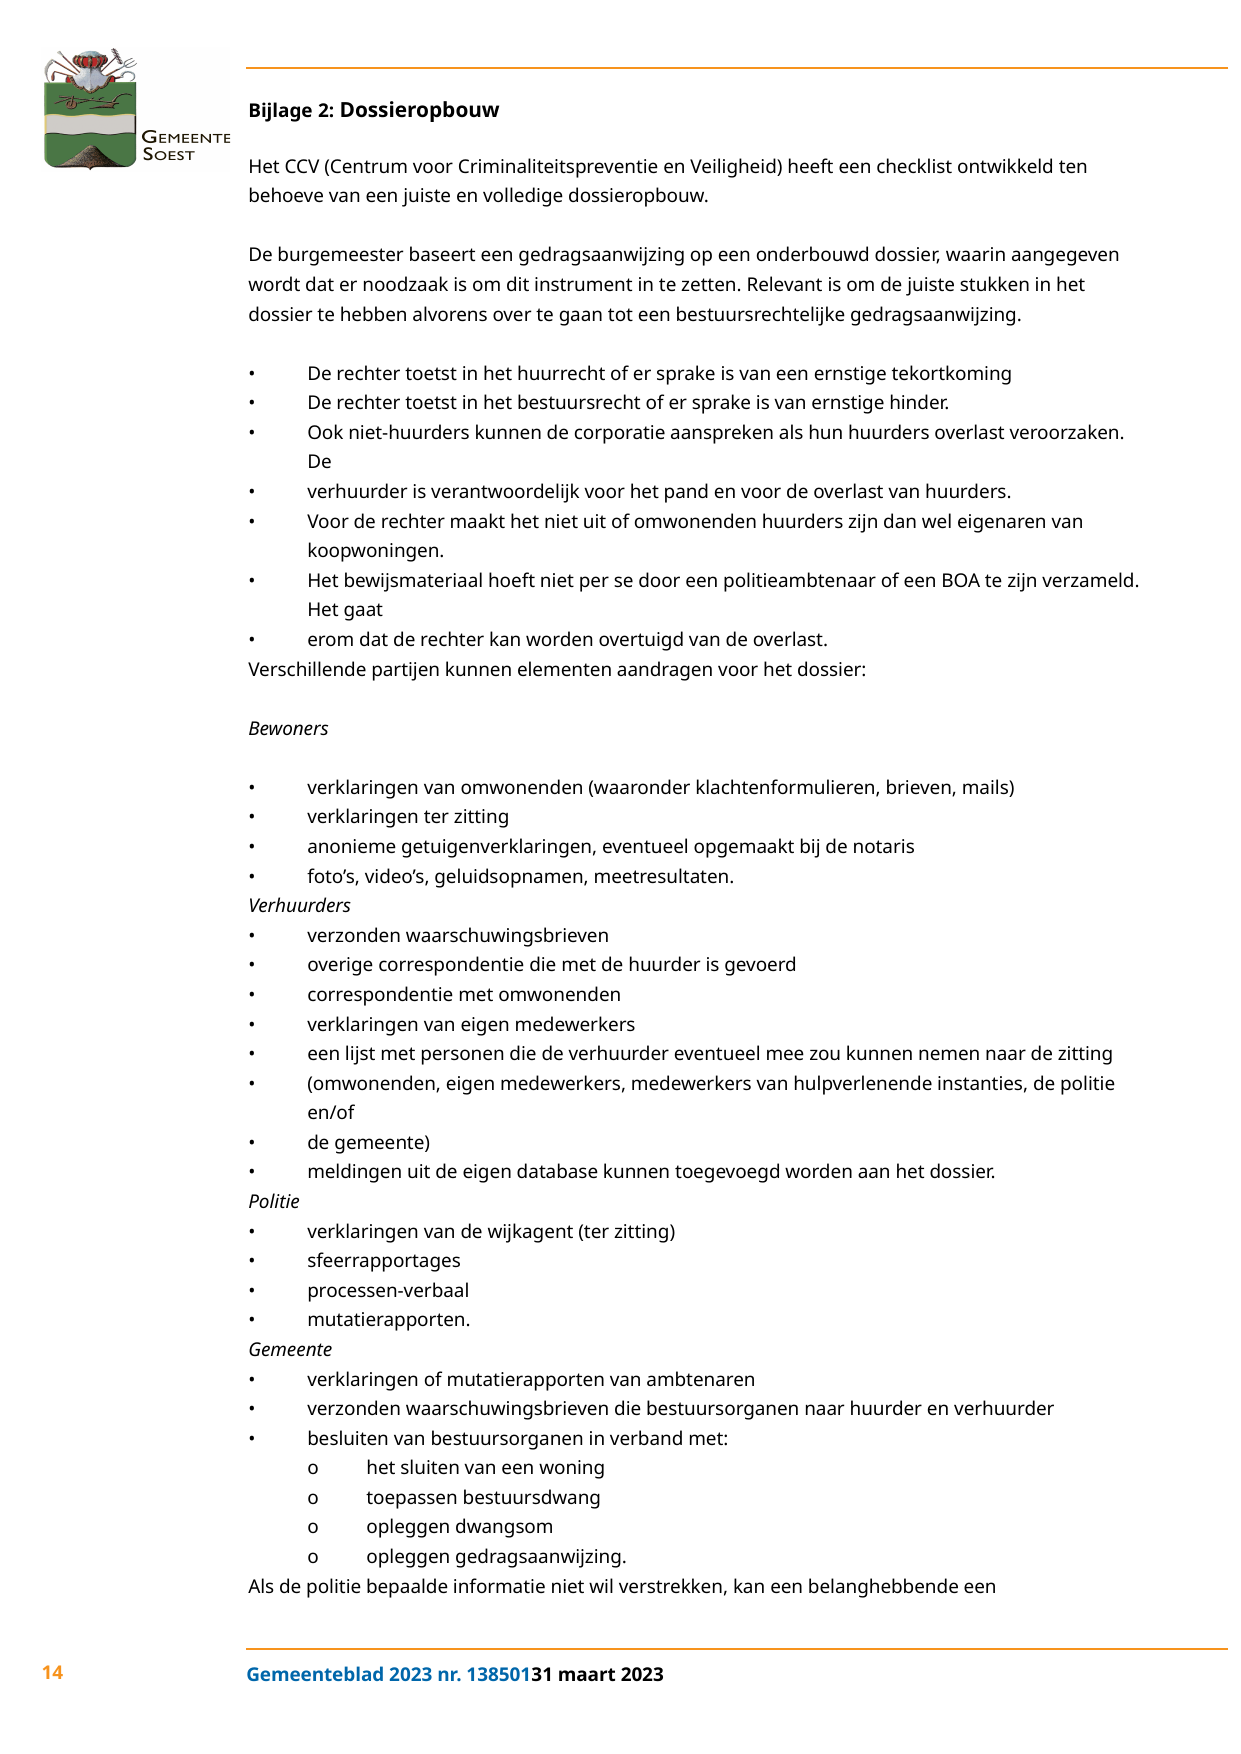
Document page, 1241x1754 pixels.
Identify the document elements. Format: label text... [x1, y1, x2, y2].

text Bewoners [248, 715, 1152, 741]
list meldingen uit de eigen database kunnen toegevoegd worden aan het dossier. [248, 1159, 1152, 1184]
text Politie [248, 1188, 1152, 1214]
list verzonden waarschuwingsbrieven die bestuursorganen naar huurder en verhuurder [248, 1395, 1152, 1421]
list De rechter toetst in het bestuursrecht of er sprake is van ernstige hinder. [248, 389, 1152, 415]
list verklaringen van de wijkagent (ter zitting) [248, 1218, 1152, 1244]
list toepassen bestuursdwang [307, 1484, 1152, 1510]
text De burgemeester baseert een gedragsaanwijzing op een onderbouwd dossier, waarin aangegeven wordt dat er noodzaak is om dit instrument in te zetten. Relevant is om de juiste stukken in het dossier te hebben alvorens over te gaan tot een bestuursrechtelijke gedragsaanwijzing. [248, 242, 1152, 327]
list De rechter toetst in het huurrecht of er sprake is van een ernstige tekortkoming [248, 360, 1152, 386]
text Als de politie bepaalde informatie niet wil verstrekken, kan een belanghebbende een [248, 1573, 1152, 1599]
list besluiten van bestuursorganen in verband met: [248, 1425, 1152, 1451]
list overige correspondentie die met de huurder is gevoerd [248, 952, 1152, 977]
list de gemeente) [248, 1129, 1152, 1155]
picture [41, 47, 231, 172]
text Verschillende partijen kunnen elementen aandragen voor het dossier: [248, 656, 1152, 682]
text Gemeente [248, 1336, 1152, 1362]
text Het CCV (Centrum voor Criminaliteitspreventie en Veiligheid) heeft een checklist ontwikkeld ten behoeve van een juiste en volledige dossieropbouw. [248, 153, 1152, 208]
list Voor de rechter maakt het niet uit of omwonenden huurders zijn dan wel eigenaren van koopwoningen. [248, 508, 1152, 563]
list verklaringen of mutatierapporten van ambtenaren [248, 1366, 1152, 1392]
list opleggen gedragsaanwijzing. [307, 1543, 1152, 1569]
list verklaringen van omwonenden (waaronder klachtenformulieren, brieven, mails) [248, 774, 1152, 800]
list foto’s, video’s, geluidsopnamen, meetresultaten. [248, 863, 1152, 889]
list verhuurder is verantwoordelijk voor het pand en voor de overlast van huurders. [248, 478, 1152, 504]
text Bijlage 2: Dossieropbouw [248, 95, 1152, 123]
list verklaringen ter zitting [248, 804, 1152, 829]
list correspondentie met omwonenden [248, 981, 1152, 1007]
list Het bewijsmateriaal hoeft niet per se door een politieambtenaar of een BOA te zijn verzameld. Het gaat [248, 567, 1152, 622]
list verzonden waarschuwingsbrieven [248, 922, 1152, 948]
text Verhuurders [248, 892, 1152, 918]
list een lijst met personen die de verhuurder eventueel mee zou kunnen nemen naar de zitting [248, 1040, 1152, 1066]
list het sluiten van een woning [307, 1454, 1152, 1480]
list sfeerrapportages [248, 1247, 1152, 1273]
list Ook niet-huurders kunnen de corporatie aanspreken als hun huurders overlast veroorzaken. De [248, 419, 1152, 474]
list opleggen dwangsom [307, 1514, 1152, 1539]
list mutatierapporten. [248, 1307, 1152, 1332]
list erom dat de rechter kan worden overtuigd van de overlast. [248, 626, 1152, 652]
list (omwonenden, eigen medewerkers, medewerkers van hulpverlenende instanties, de politie en/of [248, 1070, 1152, 1125]
list verklaringen van eigen medewerkers [248, 1011, 1152, 1037]
list processen-verbaal [248, 1277, 1152, 1303]
list anonieme getuigenverklaringen, eventueel opgemaakt bij de notaris [248, 833, 1152, 859]
